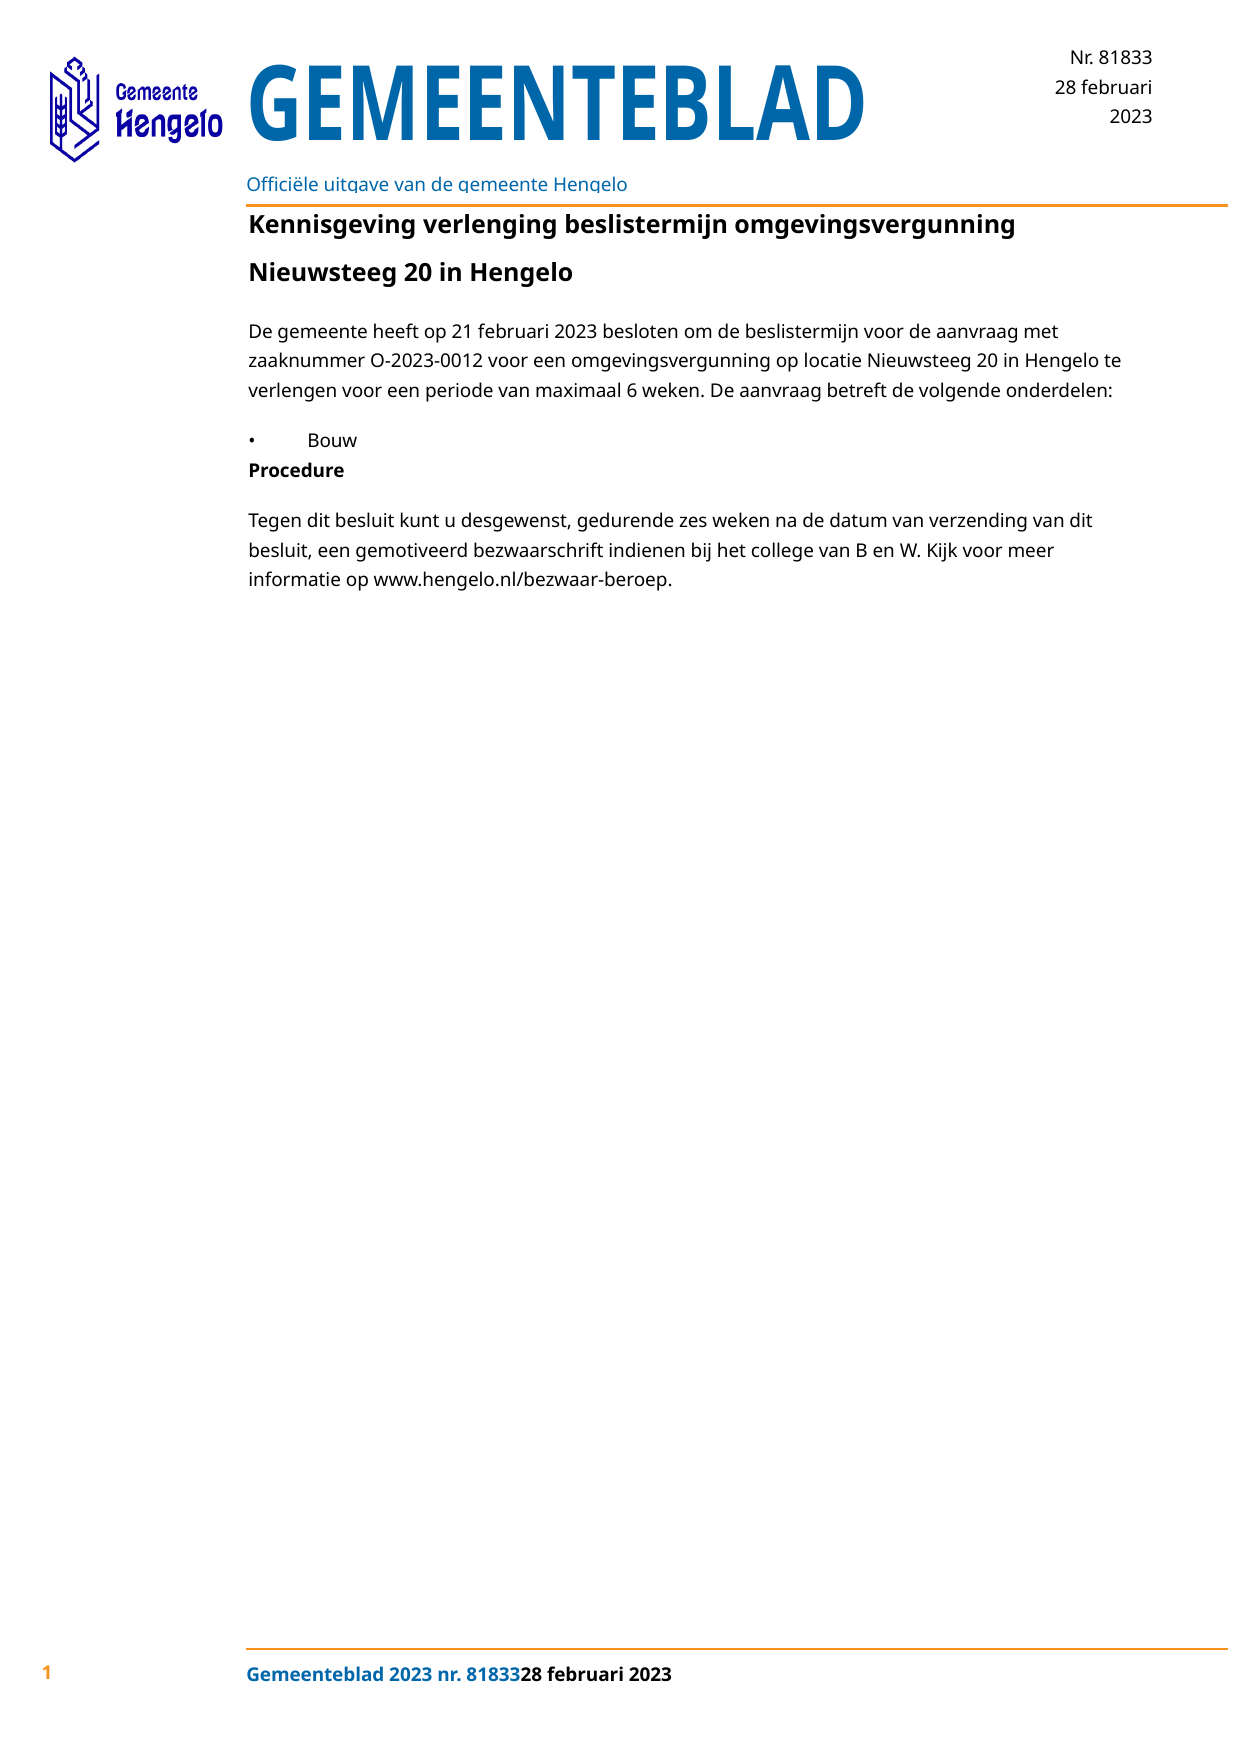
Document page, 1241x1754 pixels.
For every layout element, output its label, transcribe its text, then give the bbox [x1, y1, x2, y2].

text Procedure [248, 457, 1152, 483]
text Kennisgeving verlenging beslistermijn omgevingsvergunning Nieuwsteeg 20 in Hengelo [248, 207, 1152, 288]
list Bouw [248, 427, 1152, 453]
text De gemeente heeft op 21 februari 2023 besloten om de beslistermijn voor de aanvraag met zaaknummer O-2023-0012 voor een omgevingsvergunning op locatie Nieuwsteeg 20 in Hengelo te verlengen voor een periode van maximaal 6 weken. De aanvraag betreft de volgende onderdelen: [248, 318, 1152, 403]
picture [41, 47, 231, 172]
text Tegen dit besluit kunt u desgewenst, gedurende zes weken na de datum van verzending van dit besluit, een gemotiveerd bezwaarschrift indienen bij het college van B en W. Kijk voor meer informatie op www.hengelo.nl/bezwaar-beroep. [248, 507, 1152, 592]
